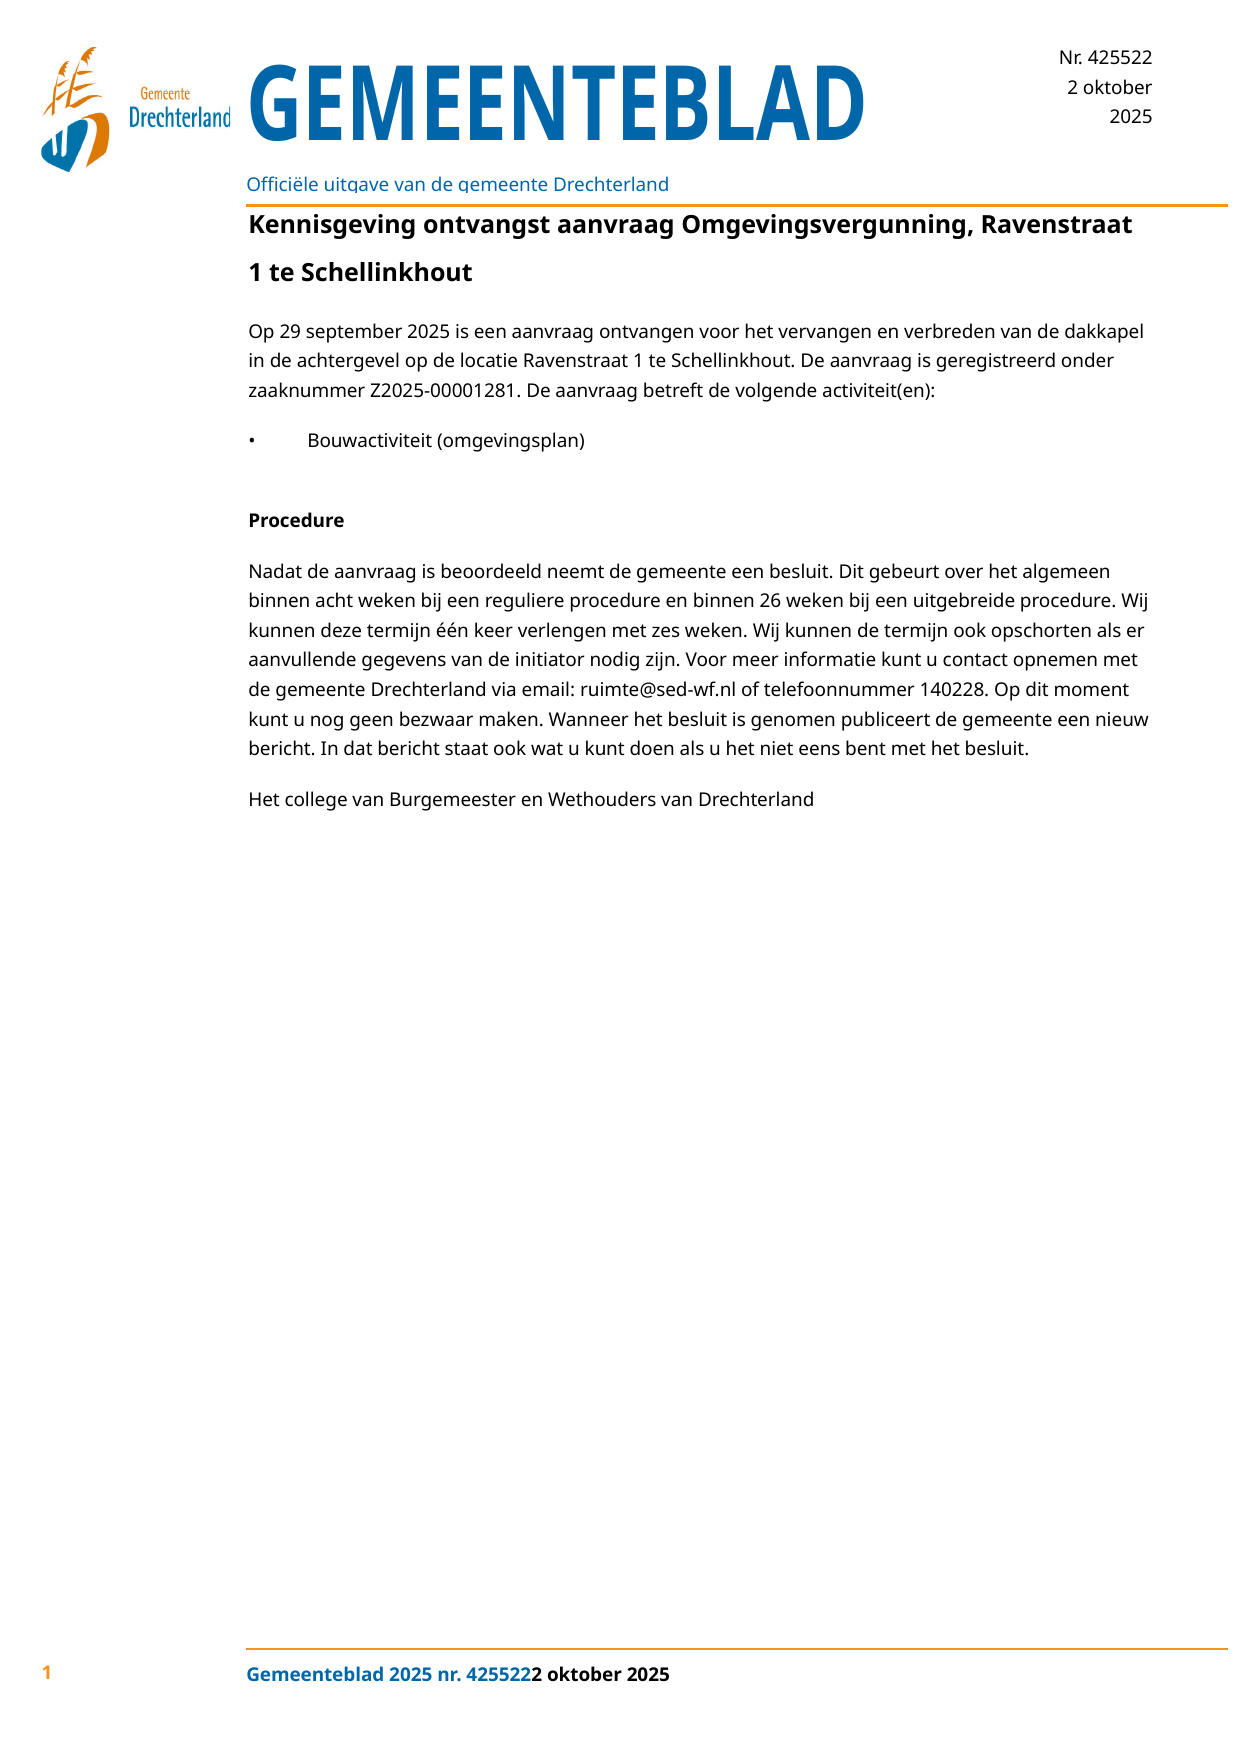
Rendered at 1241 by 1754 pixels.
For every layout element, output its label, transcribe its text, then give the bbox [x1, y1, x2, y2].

text Kennisgeving ontvangst aanvraag Omgevingsvergunning, Ravenstraat 1 te Schellinkhout [248, 207, 1152, 288]
list Bouwactiviteit (omgevingsplan) [248, 427, 1152, 453]
text Op 29 september 2025 is een aanvraag ontvangen voor het vervangen en verbreden van de dakkapel in de achtergevel op de locatie Ravenstraat 1 te Schellinkhout. De aanvraag is geregistreerd onder zaaknummer Z2025-00001281. De aanvraag betreft de volgende activiteit(en): [248, 318, 1152, 403]
text Het college van Burgemeester en Wethouders van Drechterland [248, 786, 1152, 812]
text Nadat de aanvraag is beoordeeld neemt de gemeente een besluit. Dit gebeurt over het algemeen binnen acht weken bij een reguliere procedure en binnen 26 weken bij een uitgebreide procedure. Wij kunnen deze termijn één keer verlengen met zes weken. Wij kunnen de termijn ook opschorten als er aanvullende gegevens van de initiator nodig zijn. Voor meer informatie kunt u contact opnemen met de gemeente Drechterland via email: ruimte@sed-wf.nl of telefoonnummer 140228. Op dit moment kunt u nog geen bezwaar maken. Wanneer het besluit is genomen publiceert de gemeente een nieuw bericht. In dat bericht staat ook wat u kunt doen als u het niet eens bent met het besluit. [248, 558, 1152, 761]
picture [226, 115, 231, 124]
picture [41, 47, 231, 172]
text Procedure [248, 507, 1152, 533]
picture [41, 158, 64, 172]
